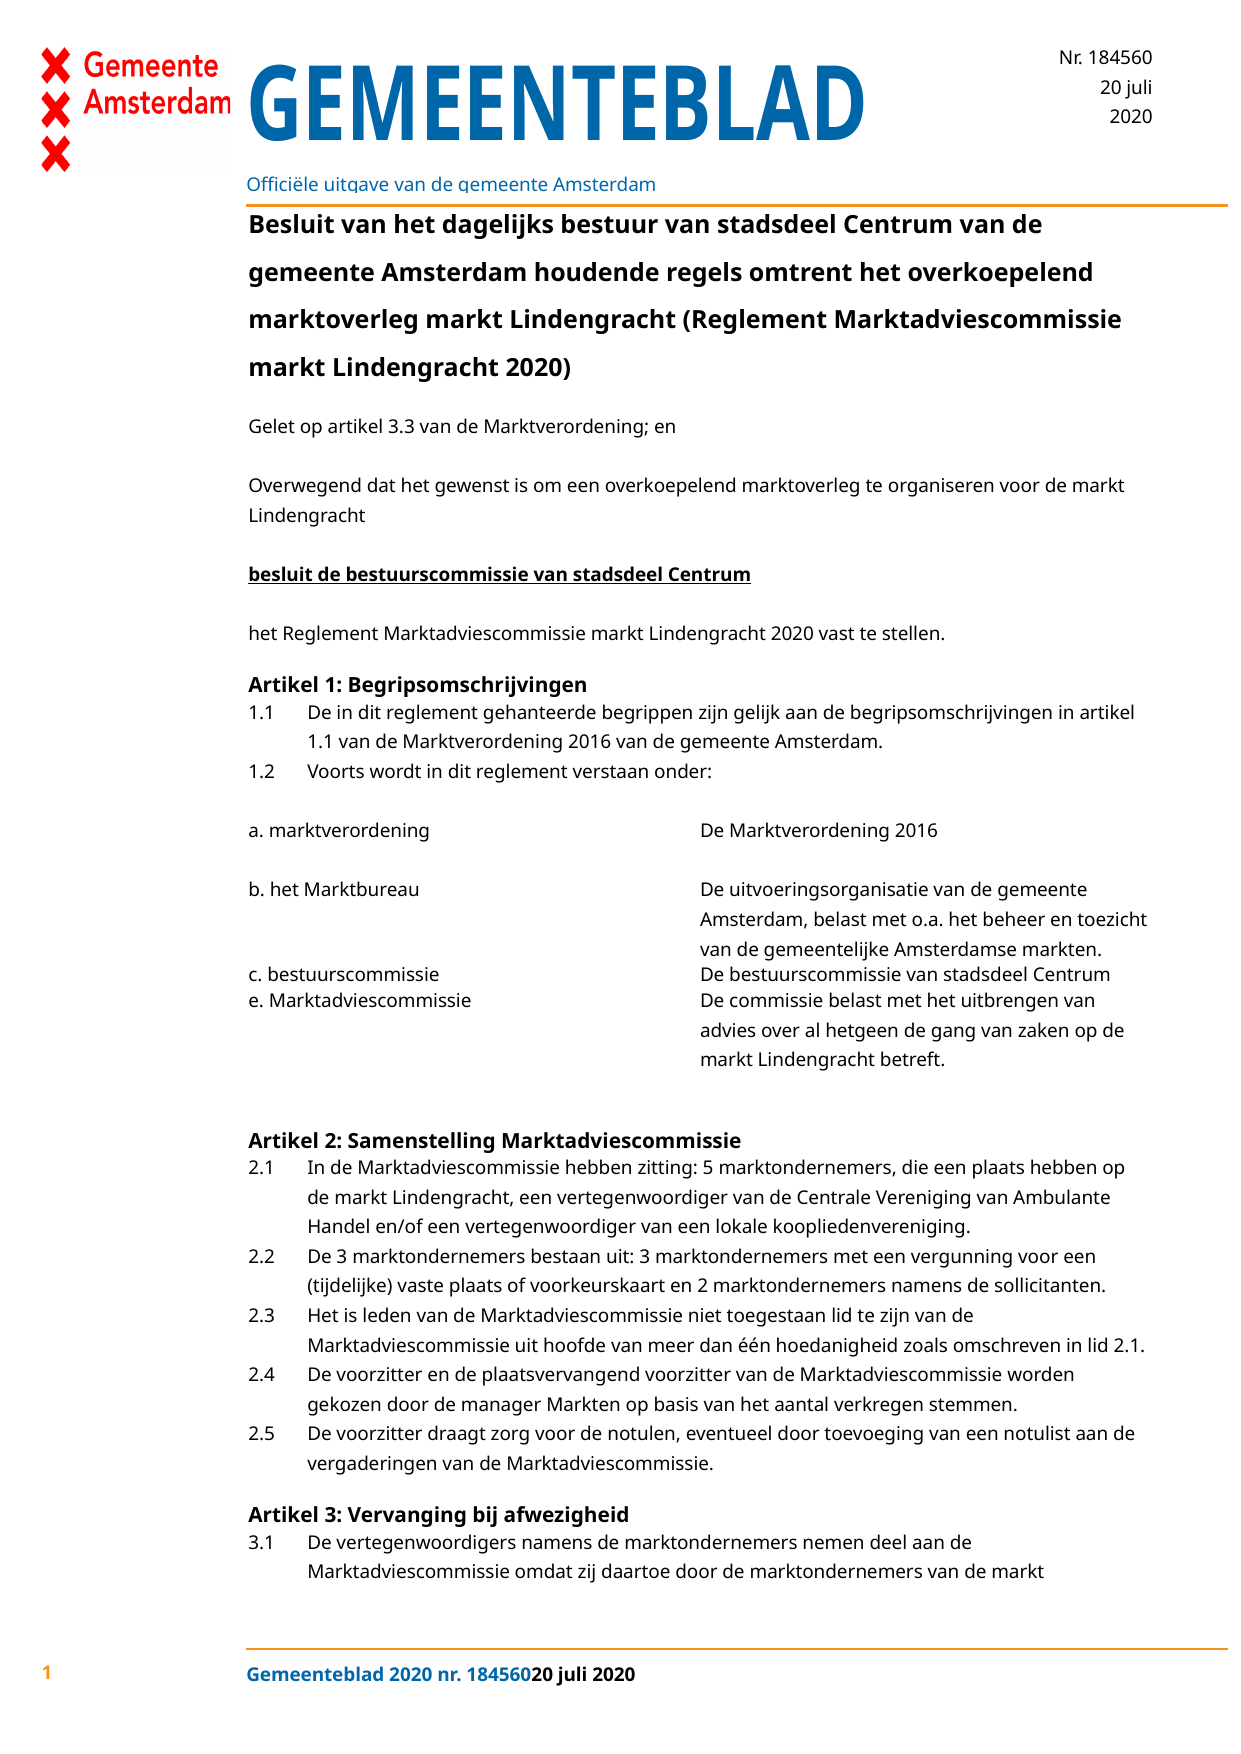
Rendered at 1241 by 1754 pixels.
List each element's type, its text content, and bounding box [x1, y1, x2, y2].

table_header De Marktverordening 2016 De uitvoeringsorganisatie van de gemeente Amsterdam, belast met o.a. het beheer en toezicht van de gemeentelijke Amsterdamse markten. [700, 818, 1152, 962]
picture [41, 47, 231, 172]
text Artikel 3: Vervanging bij afwezigheid [248, 1501, 1152, 1529]
text besluit de bestuurscommissie van stadsdeel Centrum [248, 561, 1152, 587]
list De voorzitter en de plaatsvervangend voorzitter van de Marktadviescommissie worden gekozen door de manager Markten op basis van het aantal verkregen stemmen. [248, 1361, 1152, 1417]
list De voorzitter draagt zorg voor de notulen, eventueel door toevoeging van een notulist aan de vergaderingen van de Marktadviescommissie. [248, 1421, 1152, 1476]
table_cell e. Marktadviescommissie [248, 987, 700, 1072]
text Besluit van het dagelijks bestuur van stadsdeel Centrum van de gemeente Amsterdam houdende regels omtrent het overkoepelend marktoverleg markt Lindengracht (Reglement Marktadviescommissie markt Lindengracht 2020) [248, 207, 1152, 384]
list In de Marktadviescommissie hebben zitting: 5 marktondernemers, die een plaats hebben op de markt Lindengracht, een vertegenwoordiger van de Centrale Vereniging van Ambulante Handel en/of een vertegenwoordiger van een lokale koopliedenvereniging. [248, 1154, 1152, 1239]
list Voorts wordt in dit reglement verstaan onder: [248, 758, 1152, 784]
list De in dit reglement gehanteerde begrippen zijn gelijk aan de begripsomschrijvingen in artikel 1.1 van de Marktverordening 2016 van de gemeente Amsterdam. [248, 699, 1152, 754]
list De vertegenwoordigers namens de marktondernemers nemen deel aan de Marktadviescommissie omdat zij daartoe door de marktondernemers van de markt [248, 1529, 1152, 1584]
table_cell De bestuurscommissie van stadsdeel Centrum [700, 962, 1152, 987]
text Artikel 2: Samenstelling Marktadviescommissie [248, 1126, 1152, 1154]
text Artikel 1: Begripsomschrijvingen [248, 671, 1152, 699]
list De 3 marktondernemers bestaan uit: 3 marktondernemers met een vergunning voor een (tijdelijke) vaste plaats of voorkeurskaart en 2 marktondernemers namens de sollicitanten. [248, 1243, 1152, 1298]
text het Reglement Marktadviescommissie markt Lindengracht 2020 vast te stellen. [248, 620, 1152, 646]
table_cell c. bestuurscommissie [248, 962, 700, 987]
text Gelet op artikel 3.3 van de Marktverordening; en [248, 413, 1152, 439]
list Het is leden van de Marktadviescommissie niet toegestaan lid te zijn van de Marktadviescommissie uit hoofde van meer dan één hoedanigheid zoals omschreven in lid 2.1. [248, 1302, 1152, 1357]
table_cell De commissie belast met het uitbrengen van advies over al hetgeen de gang van zaken op de markt Lindengracht betreft. [700, 987, 1152, 1072]
text Overwegend dat het gewenst is om een overkoepelend marktoverleg te organiseren voor de markt Lindengracht [248, 472, 1152, 528]
table_header a. marktverordening b. het Marktbureau [248, 818, 700, 962]
